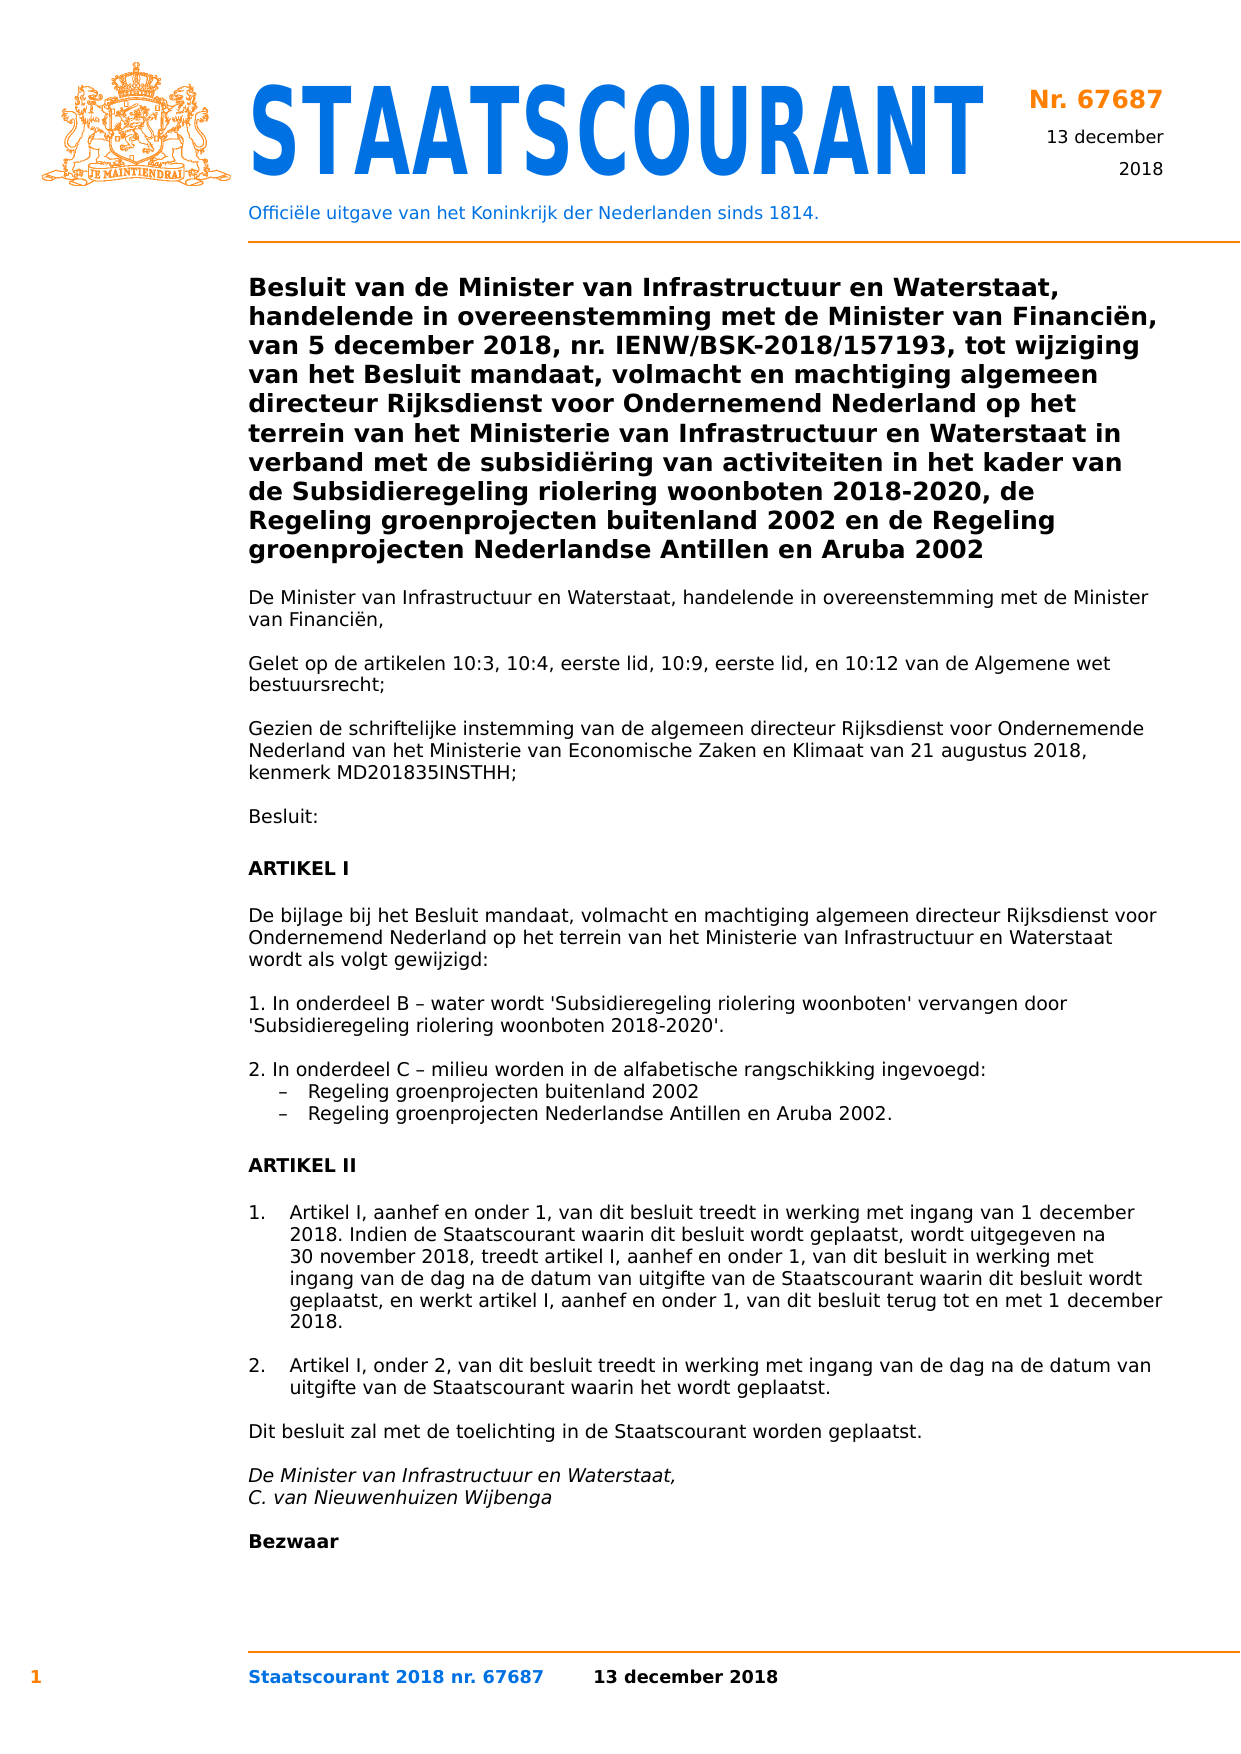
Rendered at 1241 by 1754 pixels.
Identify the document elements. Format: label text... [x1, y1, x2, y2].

text Gelet op de artikelen 10:3, 10:4, eerste lid, 10:9, eerste lid, en 10:12 van de Algemene wet bestuursrecht; [248, 652, 1163, 696]
table_cell 13 december [998, 121, 1240, 153]
text – Regeling groenprojecten buitenland 2002 [278, 1081, 1163, 1103]
text Dit besluit zal met de toelichting in de Staatscourant worden geplaatst. [248, 1421, 1163, 1443]
text 1. Artikel I, aanhef en onder 1, van dit besluit treedt in werking met ingang van 1 december 2018. Indien de Staatscourant waarin dit besluit wordt geplaatst, wordt uitgegeven na 30 november 2018, treedt artikel I, aanhef en onder 1, van dit besluit in werking met ingang van de dag na de datum van uitgifte van de Staatscourant waarin dit besluit wordt geplaatst, en werkt artikel I, aanhef en onder 1, van dit besluit terug tot en met 1 december 2018. [248, 1202, 1163, 1333]
subtitle ARTIKEL II [248, 1154, 1163, 1177]
text De Minister van Infrastructuur en Waterstaat, C. van Nieuwenhuizen Wijbenga [248, 1465, 1163, 1509]
table_cell 2018 [998, 153, 1240, 203]
subtitle Besluit van de Minister van Infrastructuur en Waterstaat, handelende in overeenstemming met de Minister van Financiën, van 5 december 2018, nr. IENW/BSK-2018/157193, tot wijziging van het Besluit mandaat, volmacht en machtiging algemeen directeur Rijksdienst voor Ondernemend Nederland op het terrein van het Ministerie van Infrastructuur en Waterstaat in verband met de subsidiëring van activiteiten in het kader van de Subsidieregeling riolering woonboten 2018-2020, de Regeling groenprojecten buitenland 2002 en de Regeling groenprojecten Nederlandse Antillen en Aruba 2002 [248, 273, 1163, 565]
table_header STAATSCOURANT [248, 62, 998, 203]
text De Minister van Infrastructuur en Waterstaat, handelende in overeenstemming met de Minister van Financiën, [248, 587, 1163, 631]
text 2. Artikel I, onder 2, van dit besluit treedt in werking met ingang van de dag na de datum van uitgifte van de Staatscourant waarin het wordt geplaatst. [248, 1355, 1163, 1399]
text Gezien de schriftelijke instemming van de algemeen directeur Rijksdienst voor Ondernemende Nederland van het Ministerie van Economische Zaken en Klimaat van 21 augustus 2018, kenmerk MD201835INSTHH; [248, 718, 1163, 784]
text De bijlage bij het Besluit mandaat, volmacht en machtiging algemeen directeur Rijksdienst voor Ondernemend Nederland op het terrein van het Ministerie van Infrastructuur en Waterstaat wordt als volgt gewijzigd: [248, 905, 1163, 971]
text Bezwaar [248, 1531, 1163, 1553]
table_cell Officiële uitgave van het Koninkrijk der Nederlanden sinds 1814. [248, 203, 1240, 241]
table_header [25, 62, 248, 241]
picture [41, 62, 231, 186]
subtitle ARTIKEL I [248, 858, 1163, 880]
text 1. In onderdeel B – water wordt 'Subsidieregeling riolering woonboten' vervangen door 'Subsidieregeling riolering woonboten 2018-2020'. [248, 993, 1163, 1037]
text Besluit: [248, 806, 1163, 828]
text – Regeling groenprojecten Nederlandse Antillen en Aruba 2002. [278, 1103, 1163, 1124]
text 2. In onderdeel C – milieu worden in de alfabetische rangschikking ingevoegd: [248, 1059, 1163, 1081]
table_header Nr. 67687 [998, 62, 1240, 121]
